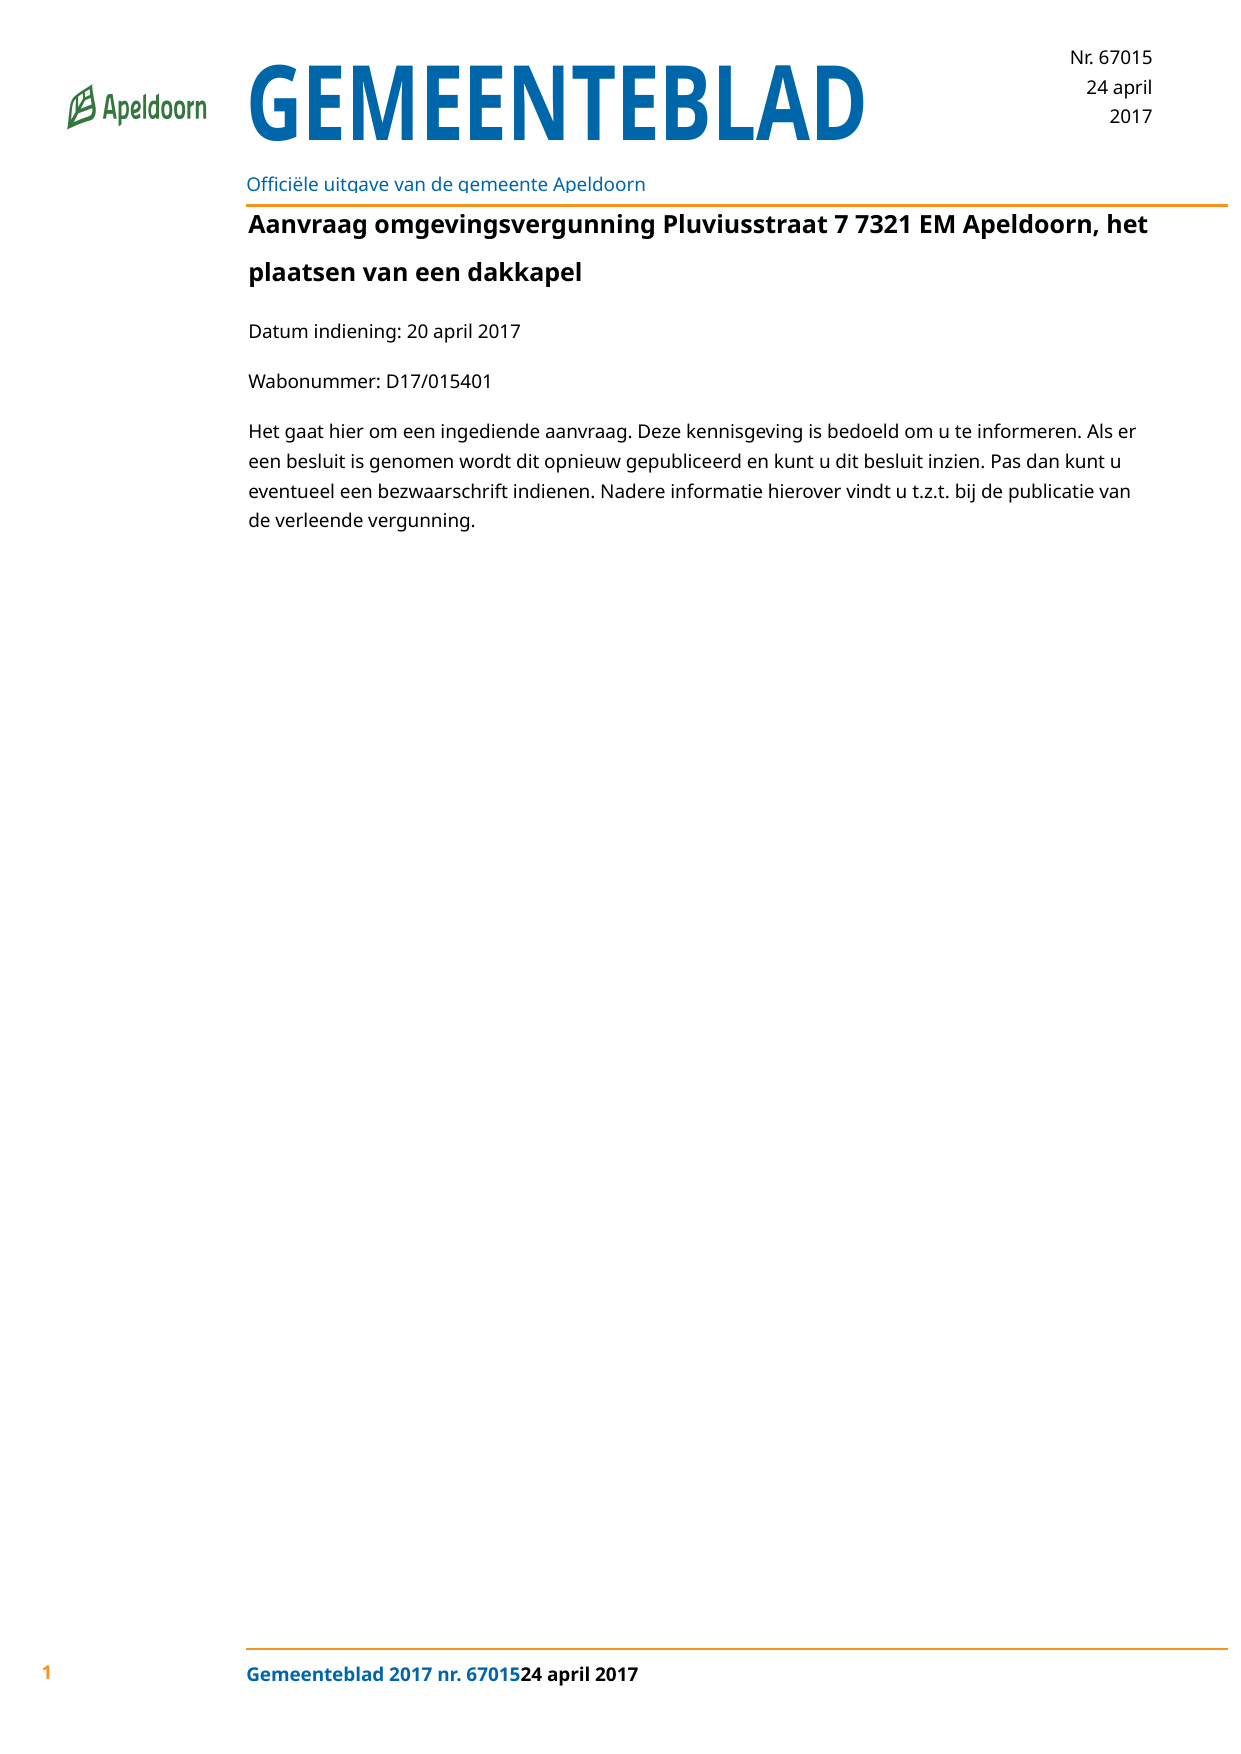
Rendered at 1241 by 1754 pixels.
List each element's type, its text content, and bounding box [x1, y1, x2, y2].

picture [41, 47, 231, 172]
text Het gaat hier om een ingediende aanvraag. Deze kennisgeving is bedoeld om u te informeren. Als er een besluit is genomen wordt dit opnieuw gepubliceerd en kunt u dit besluit inzien. Pas dan kunt u eventueel een bezwaarschrift indienen. Nadere informatie hierover vindt u t.z.t. bij de publicatie van de verleende vergunning. [248, 419, 1152, 533]
text Aanvraag omgevingsvergunning Pluviusstraat 7 7321 EM Apeldoorn, het plaatsen van een dakkapel [248, 207, 1152, 288]
text Wabonummer: D17/015401 [248, 368, 1152, 394]
text Datum indiening: 20 april 2017 [248, 318, 1152, 344]
